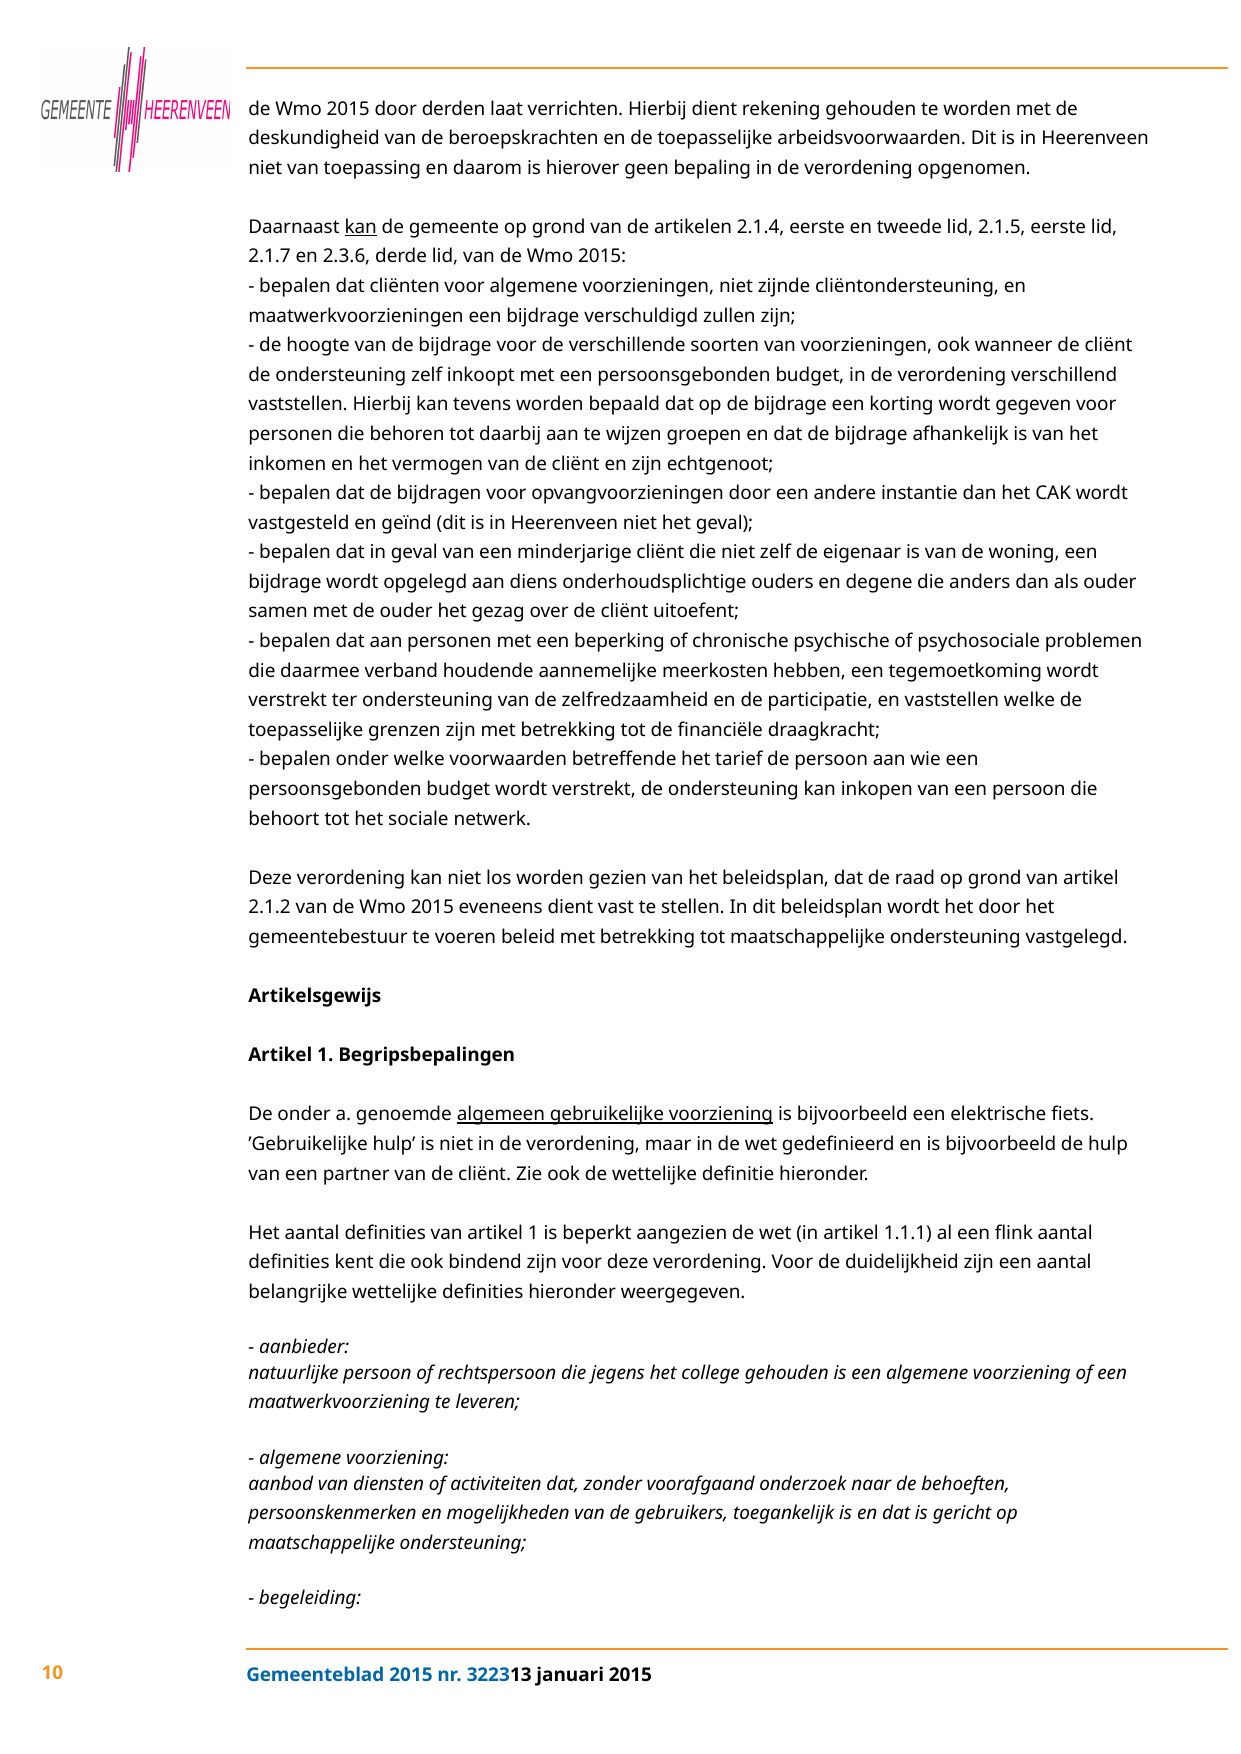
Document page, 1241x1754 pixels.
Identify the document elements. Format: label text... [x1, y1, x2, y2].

text de Wmo 2015 door derden laat verrichten. Hierbij dient rekening gehouden te worden met de deskundigheid van de beroepskrachten en de toepasselijke arbeidsvoorwaarden. Dit is in Heerenveen niet van toepassing en daarom is hierover geen bepaling in de verordening opgenomen. [248, 95, 1152, 180]
text Artikel 1. Begripsbepalingen [248, 1041, 1152, 1067]
text - bepalen dat de bijdragen voor opvangvoorzieningen door een andere instantie dan het CAK wordt vastgesteld en geïnd (dit is in Heerenveen niet het geval); [248, 479, 1152, 535]
text - bepalen dat cliënten voor algemene voorzieningen, niet zijnde cliëntondersteuning, en maatwerkvoorzieningen een bijdrage verschuldigd zullen zijn; [248, 272, 1152, 328]
text - aanbieder: [248, 1333, 1152, 1359]
text - begeleiding: [248, 1584, 1152, 1610]
text Het aantal definities van artikel 1 is beperkt aangezien de wet (in artikel 1.1.1) al een flink aantal definities kent die ook bindend zijn voor deze verordening. Voor de duidelijkheid zijn een aantal belangrijke wettelijke definities hieronder weergegeven. [248, 1219, 1152, 1304]
text De onder a. genoemde algemeen gebruikelijke voorziening is bijvoorbeeld een elektrische fiets. ’Gebruikelijke hulp’ is niet in de verordening, maar in de wet gedefinieerd en is bijvoorbeeld de hulp van een partner van de cliënt. Zie ook de wettelijke definitie hieronder. [248, 1101, 1152, 1186]
text natuurlijke persoon of rechtspersoon die jegens het college gehouden is een algemene voorziening of een maatwerkvoorziening te leveren; [248, 1359, 1152, 1414]
picture [41, 47, 231, 172]
text - algemene voorziening: [248, 1444, 1152, 1470]
text - bepalen dat aan personen met een beperking of chronische psychische of psychosociale problemen die daarmee verband houdende aannemelijke meerkosten hebben, een tegemoetkoming wordt verstrekt ter ondersteuning van de zelfredzaamheid en de participatie, en vaststellen welke de toepasselijke grenzen zijn met betrekking tot de financiële draagkracht; [248, 627, 1152, 742]
text Deze verordening kan niet los worden gezien van het beleidsplan, dat de raad op grond van artikel 2.1.2 van de Wmo 2015 eveneens dient vast te stellen. In dit beleidsplan wordt het door het gemeentebestuur te voeren beleid met betrekking tot maatschappelijke ondersteuning vastgelegd. [248, 864, 1152, 949]
text aanbod van diensten of activiteiten dat, zonder voorafgaand onderzoek naar de behoeften, persoonskenmerken en mogelijkheden van de gebruikers, toegankelijk is en dat is gericht op maatschappelijke ondersteuning; [248, 1470, 1152, 1555]
text Daarnaast kan de gemeente op grond van de artikelen 2.1.4, eerste en tweede lid, 2.1.5, eerste lid, 2.1.7 en 2.3.6, derde lid, van de Wmo 2015: [248, 213, 1152, 268]
text - bepalen onder welke voorwaarden betreffende het tarief de persoon aan wie een persoonsgebonden budget wordt verstrekt, de ondersteuning kan inkopen van een persoon die behoort tot het sociale netwerk. [248, 746, 1152, 831]
text Artikelsgewijs [248, 982, 1152, 1008]
text - de hoogte van de bijdrage voor de verschillende soorten van voorzieningen, ook wanneer de cliënt de ondersteuning zelf inkoopt met een persoonsgebonden budget, in de verordening verschillend vaststellen. Hierbij kan tevens worden bepaald dat op de bijdrage een korting wordt gegeven voor personen die behoren tot daarbij aan te wijzen groepen en dat de bijdrage afhankelijk is van het inkomen en het vermogen van de cliënt en zijn echtgenoot; [248, 331, 1152, 476]
text - bepalen dat in geval van een minderjarige cliënt die niet zelf de eigenaar is van de woning, een bijdrage wordt opgelegd aan diens onderhoudsplichtige ouders en degene die anders dan als ouder samen met de ouder het gezag over de cliënt uitoefent; [248, 538, 1152, 623]
